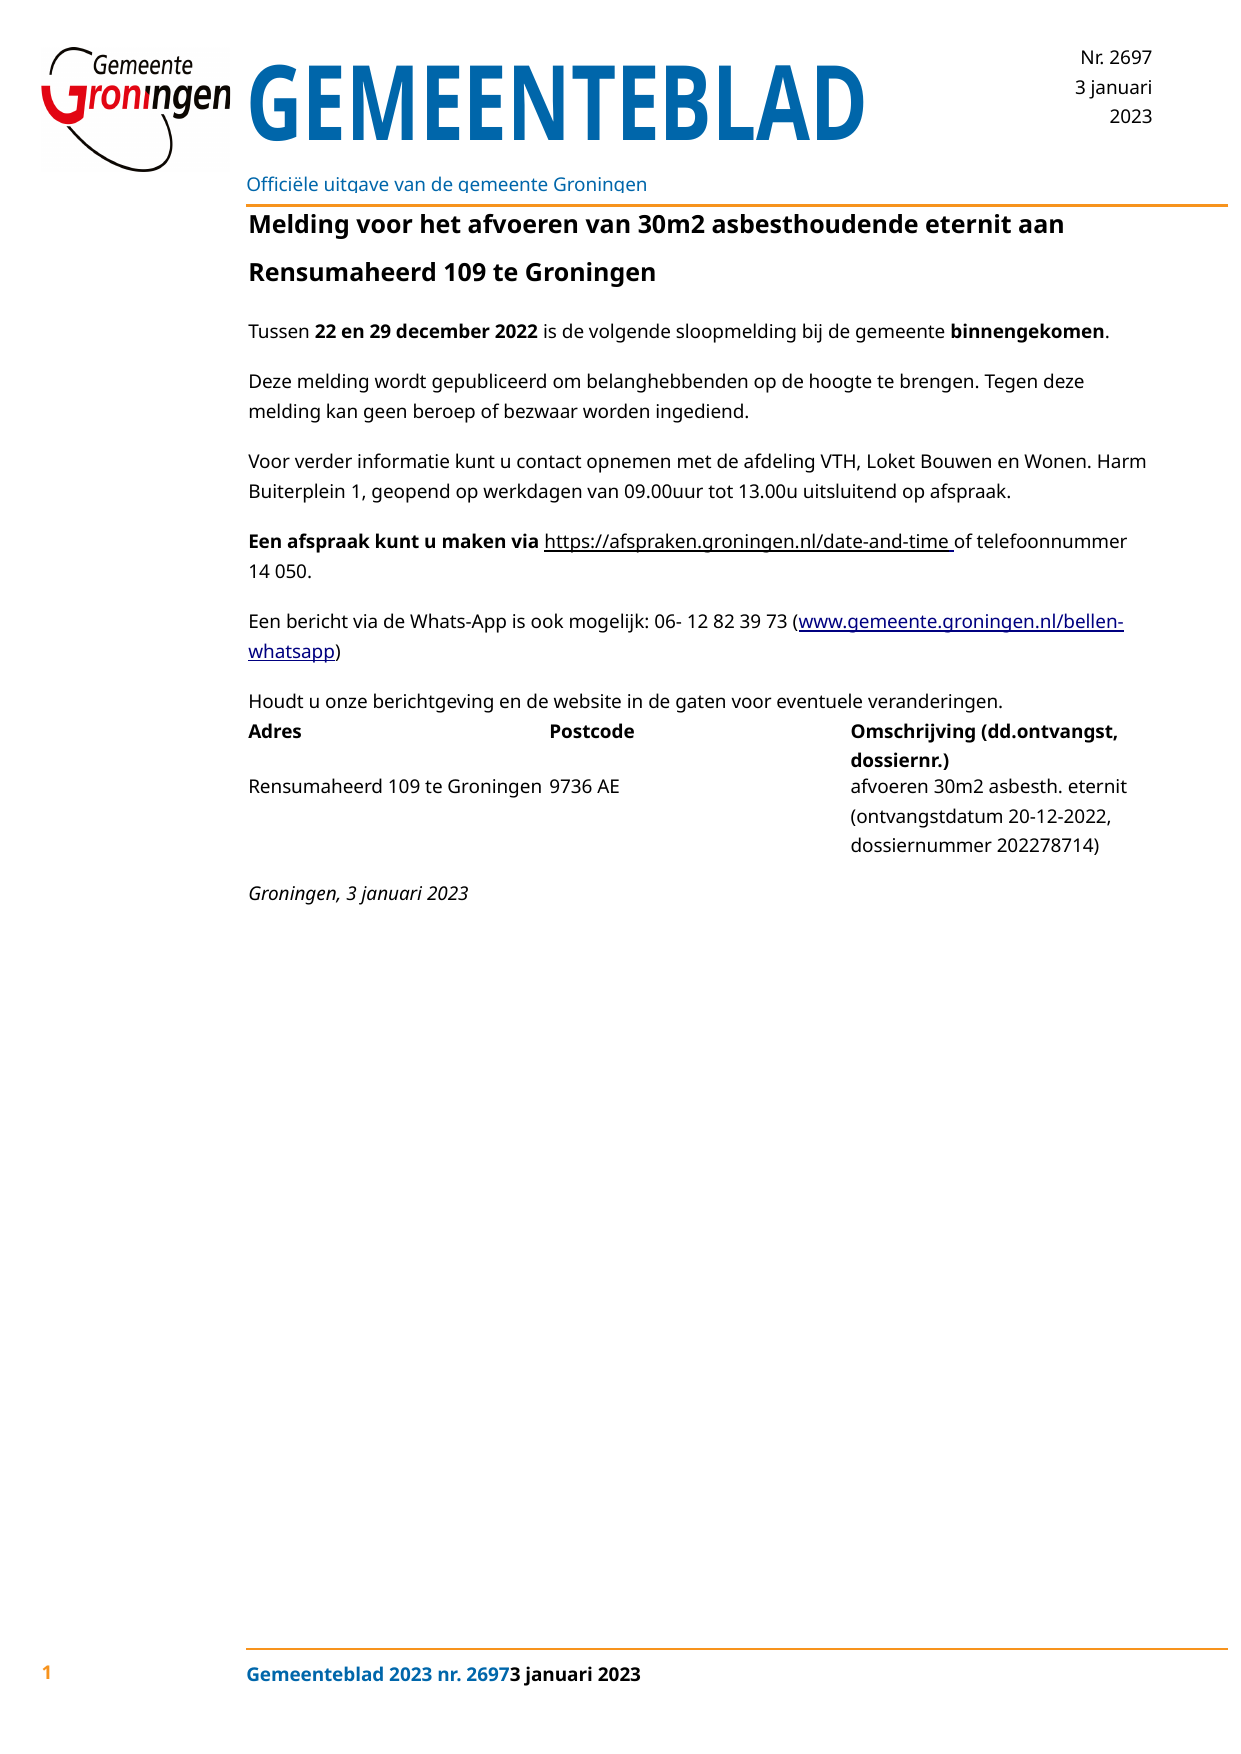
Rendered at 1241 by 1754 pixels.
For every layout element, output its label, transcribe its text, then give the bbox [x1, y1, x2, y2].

text Tussen 22 en 29 december 2022 is de volgende sloopmelding bij de gemeente binnengekomen. [248, 318, 1152, 344]
text Voor verder informatie kunt u contact opnemen met de afdeling VTH, Loket Bouwen en Wonen. Harm Buiterplein 1, geopend op werkdagen van 09.00uur tot 13.00u uitsluitend op afspraak. [248, 448, 1152, 504]
text Een afspraak kunt u maken via https://afspraken.groningen.nl/date-and-time of telefoonnummer 14 050. [248, 528, 1152, 584]
text Deze melding wordt gepubliceerd om belanghebbenden op de hoogte te brengen. Tegen deze melding kan geen beroep of bezwaar worden ingediend. [248, 368, 1152, 424]
table_header Omschrijving (dd.ontvangst, dossiernr.) [850, 718, 1152, 773]
table_header Postcode [549, 718, 850, 773]
table_cell Rensumaheerd 109 te Groningen [248, 773, 549, 858]
table_cell 9736 AE [549, 773, 850, 858]
text Melding voor het afvoeren van 30m2 asbesthoudende eternit aan Rensumaheerd 109 te Groningen [248, 207, 1152, 288]
table_header Adres [248, 718, 549, 773]
table_cell afvoeren 30m2 asbesth. eternit (ontvangstdatum 20-12-2022, dossiernummer 202278714) [850, 773, 1152, 858]
text Houdt u onze berichtgeving en de website in de gaten voor eventuele veranderingen. [248, 688, 1152, 714]
text Groningen, 3 januari 2023 [248, 880, 1152, 905]
text Een bericht via de Whats-App is ook mogelijk: 06- 12 82 39 73 (www.gemeente.groningen.nl/bellen-whatsapp) [248, 608, 1152, 664]
picture [41, 47, 231, 172]
